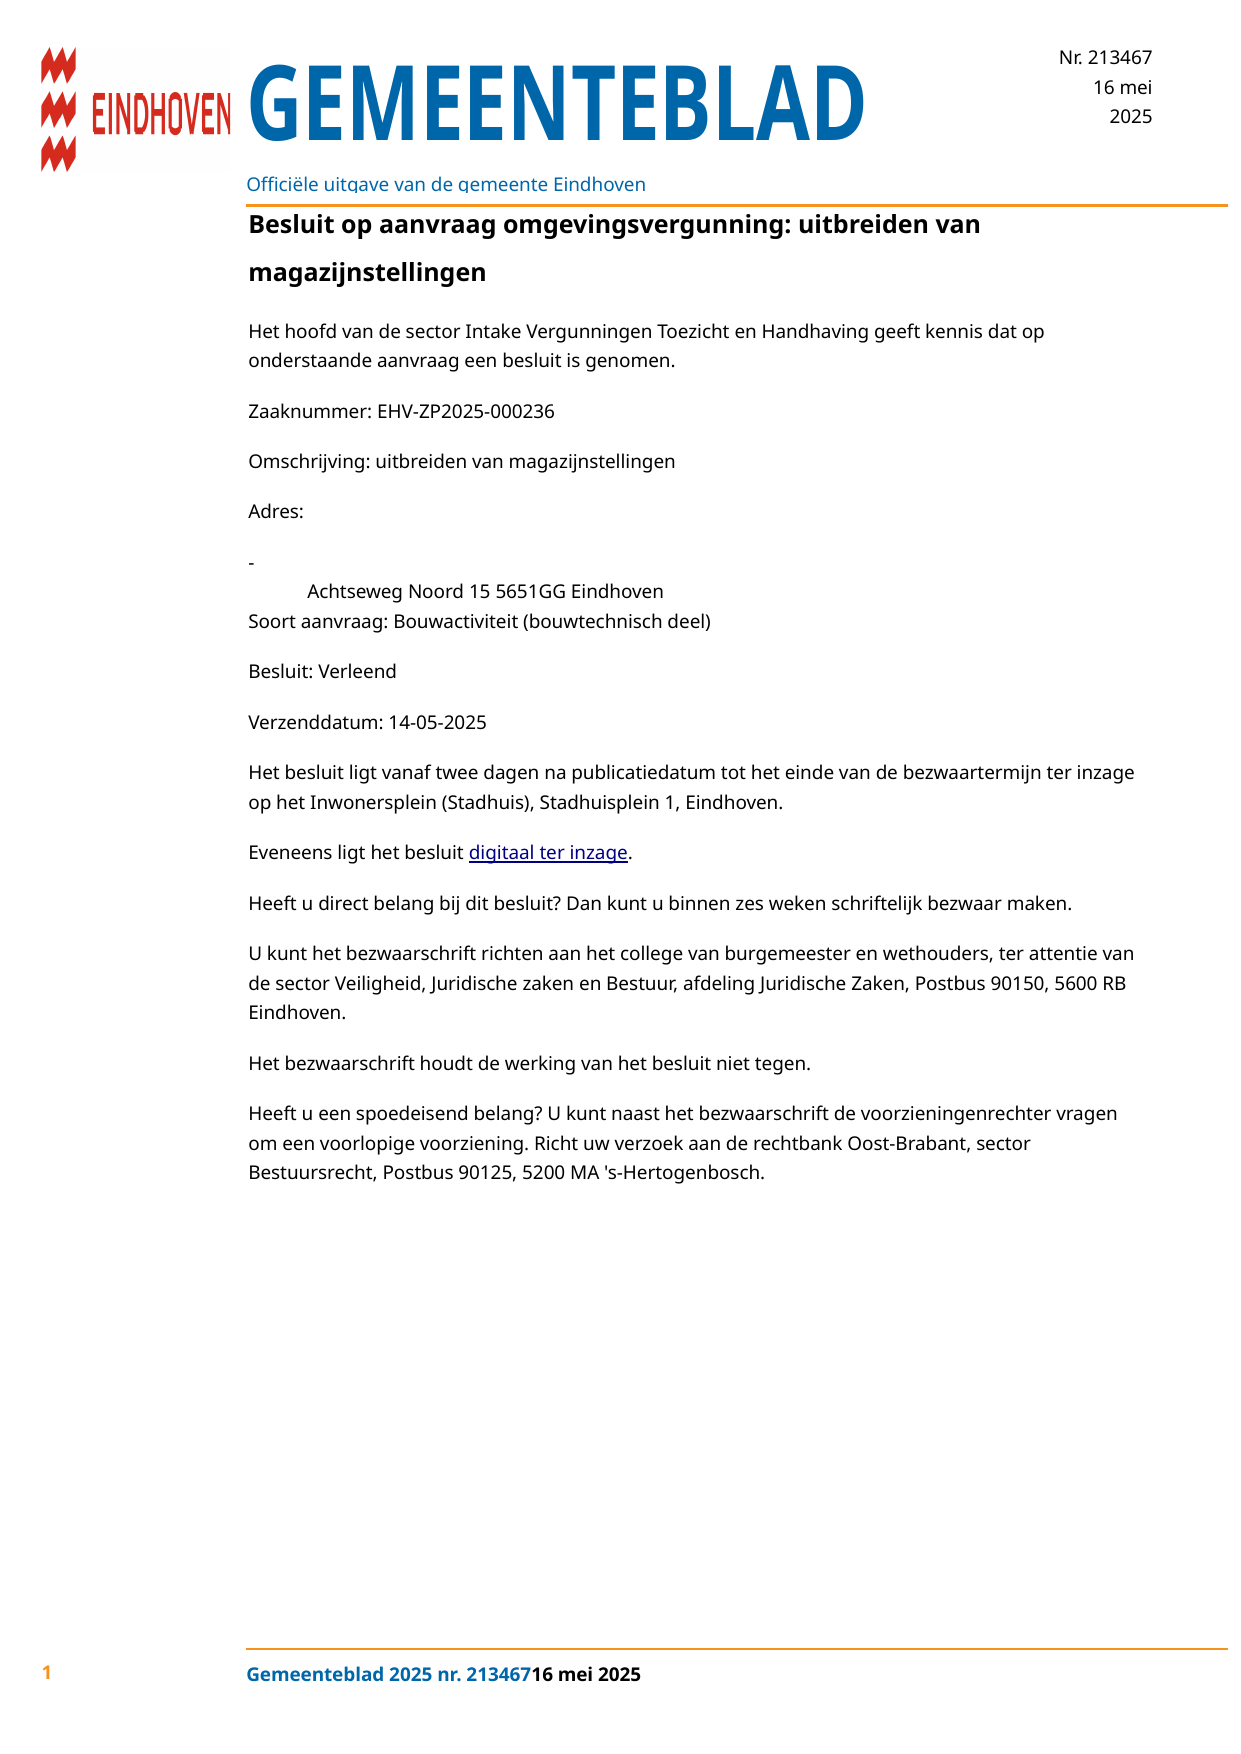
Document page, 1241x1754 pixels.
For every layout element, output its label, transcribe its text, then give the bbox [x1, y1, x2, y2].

text Verzenddatum: 14-05-2025 [248, 709, 1152, 735]
text Omschrijving: uitbreiden van magazijnstellingen [248, 448, 1152, 474]
list Achtseweg Noord 15 5651GG Eindhoven [248, 579, 1152, 604]
text Besluit: Verleend [248, 659, 1152, 684]
text Heeft u een spoedeisend belang? U kunt naast het bezwaarschrift de voorzieningenrechter vragen om een voorlopige voorziening. Richt uw verzoek aan de rechtbank Oost-Brabant, sector Bestuursrecht, Postbus 90125, 5200 MA 's-Hertogenbosch. [248, 1100, 1152, 1185]
text Heeft u direct belang bij dit besluit? Dan kunt u binnen zes weken schriftelijk bezwaar maken. [248, 890, 1152, 916]
text Het hoofd van de sector Intake Vergunningen Toezicht en Handhaving geeft kennis dat op onderstaande aanvraag een besluit is genomen. [248, 318, 1152, 373]
text Adres: [248, 499, 1152, 524]
text Soort aanvraag: Bouwactiviteit (bouwtechnisch deel) [248, 608, 1152, 634]
text Het bezwaarschrift houdt de werking van het besluit niet tegen. [248, 1050, 1152, 1076]
text U kunt het bezwaarschrift richten aan het college van burgemeester en wethouders, ter attentie van de sector Veiligheid, Juridische zaken en Bestuur, afdeling Juridische Zaken, Postbus 90150, 5600 RB Eindhoven. [248, 940, 1152, 1025]
text Besluit op aanvraag omgevingsvergunning: uitbreiden van magazijnstellingen [248, 207, 1152, 288]
picture [41, 47, 231, 172]
text Het besluit ligt vanaf twee dagen na publicatiedatum tot het einde van de bezwaartermijn ter inzage op het Inwonersplein (Stadhuis), Stadhuisplein 1, Eindhoven. [248, 759, 1152, 815]
text Eveneens ligt het besluit digitaal ter inzage. [248, 839, 1152, 865]
text Zaaknummer: EHV-ZP2025-000236 [248, 398, 1152, 424]
